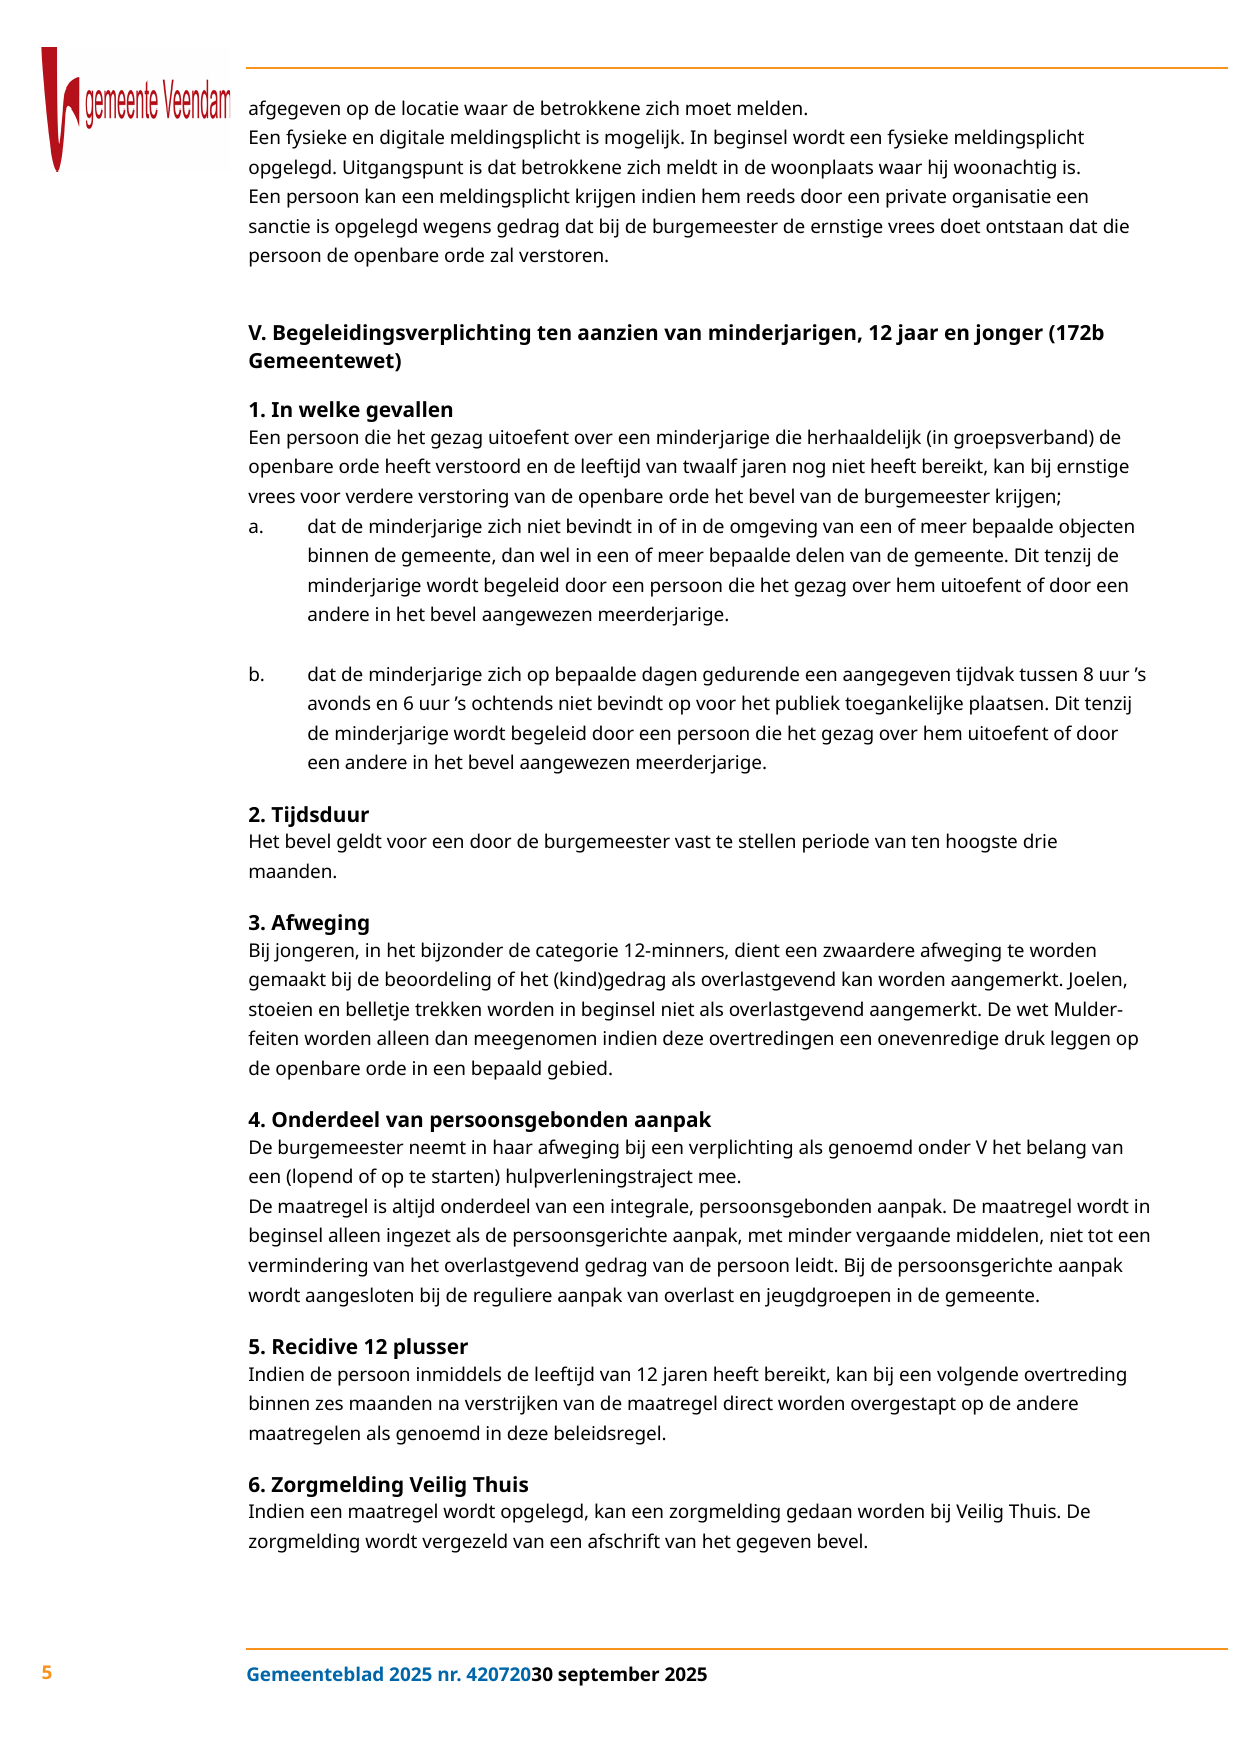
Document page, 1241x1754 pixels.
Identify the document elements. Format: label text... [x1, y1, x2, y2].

text 6. Zorgmelding Veilig Thuis [248, 1470, 1152, 1499]
picture [41, 47, 231, 172]
text Indien een maatregel wordt opgelegd, kan een zorgmelding gedaan worden bij Veilig Thuis. De zorgmelding wordt vergezeld van een afschrift van het gegeven bevel. [248, 1499, 1152, 1554]
text 4. Onderdeel van persoonsgebonden aanpak [248, 1106, 1152, 1134]
text Bij jongeren, in het bijzonder de categorie 12-minners, dient een zwaardere afweging te worden gemaakt bij de beoordeling of het (kind)gedrag als overlastgevend kan worden aangemerkt. Joelen, stoeien en belletje trekken worden in beginsel niet als overlastgevend aangemerkt. De wet Mulder-feiten worden alleen dan meegenomen indien deze overtredingen een onevenredige druk leggen op de openbare orde in een bepaald gebied. [248, 937, 1152, 1081]
text Een persoon kan een meldingsplicht krijgen indien hem reeds door een private organisatie een sanctie is opgelegd wegens gedrag dat bij de burgemeester de ernstige vrees doet ontstaan dat die persoon de openbare orde zal verstoren. [248, 183, 1152, 268]
text 2. Tijdsduur [248, 800, 1152, 828]
text De maatregel is altijd onderdeel van een integrale, persoonsgebonden aanpak. De maatregel wordt in beginsel alleen ingezet als de persoonsgerichte aanpak, met minder vergaande middelen, niet tot een vermindering van het overlastgevend gedrag van de persoon leidt. Bij de persoonsgerichte aanpak wordt aangesloten bij de reguliere aanpak van overlast en jeugdgroepen in de gemeente. [248, 1193, 1152, 1308]
text Het bevel geldt voor een door de burgemeester vast te stellen periode van ten hoogste drie maanden. [248, 828, 1152, 884]
text 1. In welke gevallen [248, 396, 1152, 424]
text Een persoon die het gezag uitoefent over een minderjarige die herhaaldelijk (in groepsverband) de openbare orde heeft verstoord en de leeftijd van twaalf jaren nog niet heeft bereikt, kan bij ernstige vrees voor verdere verstoring van de openbare orde het bevel van de burgemeester krijgen; [248, 424, 1152, 509]
list dat de minderjarige zich op bepaalde dagen gedurende een aangegeven tijdvak tussen 8 uur ’s avonds en 6 uur ’s ochtends niet bevindt op voor het publiek toegankelijke plaatsen. Dit tenzij de minderjarige wordt begeleid door een persoon die het gezag over hem uitoefent of door een andere in het bevel aangewezen meerderjarige. [248, 661, 1152, 775]
text V. Begeleidingsverplichting ten aanzien van minderjarigen, 12 jaar en jonger (172b Gemeentewet) [248, 318, 1152, 375]
text 5. Recidive 12 plusser [248, 1332, 1152, 1361]
text De burgemeester neemt in haar afweging bij een verplichting als genoemd onder V het belang van een (lopend of op te starten) hulpverleningstraject mee. [248, 1134, 1152, 1189]
text 3. Afweging [248, 908, 1152, 937]
text afgegeven op de locatie waar de betrokkene zich moet melden. [248, 95, 1152, 121]
list dat de minderjarige zich niet bevindt in of in de omgeving van een of meer bepaalde objecten binnen de gemeente, dan wel in een of meer bepaalde delen van de gemeente. Dit tenzij de minderjarige wordt begeleid door een persoon die het gezag over hem uitoefent of door een andere in het bevel aangewezen meerderjarige. [248, 513, 1152, 627]
text Een fysieke en digitale meldingsplicht is mogelijk. In beginsel wordt een fysieke meldingsplicht opgelegd. Uitgangspunt is dat betrokkene zich meldt in de woonplaats waar hij woonachtig is. [248, 124, 1152, 180]
text Indien de persoon inmiddels de leeftijd van 12 jaren heeft bereikt, kan bij een volgende overtreding binnen zes maanden na verstrijken van de maatregel direct worden overgestapt op de andere maatregelen als genoemd in deze beleidsregel. [248, 1361, 1152, 1446]
